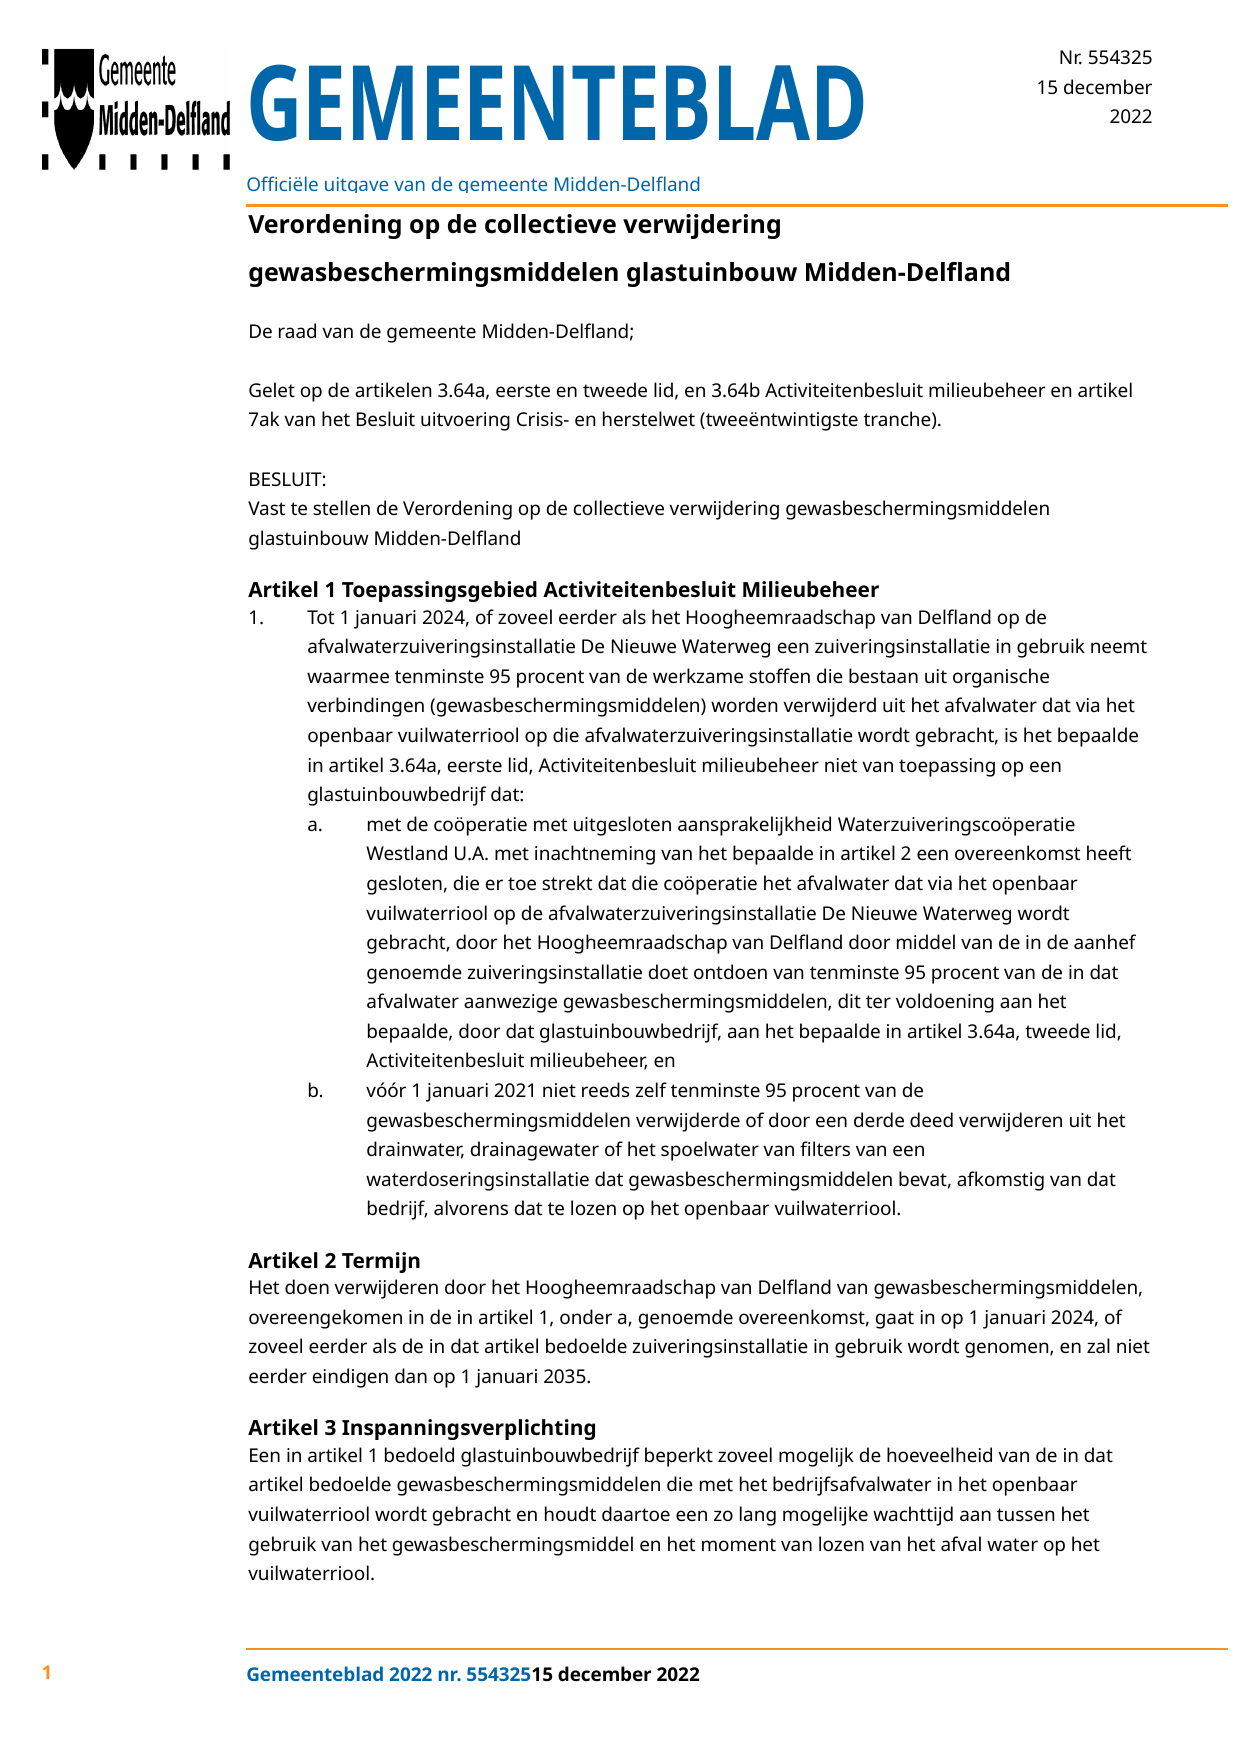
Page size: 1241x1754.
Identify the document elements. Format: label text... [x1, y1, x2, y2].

text BESLUIT: [248, 466, 1152, 492]
text Vast te stellen de Verordening op de collectieve verwijdering gewasbeschermingsmiddelen glastuinbouw Midden-Delfland [248, 495, 1152, 551]
text Artikel 3 Inspanningsverplichting [248, 1413, 1152, 1442]
text Artikel 1 Toepassingsgebied Activiteitenbesluit Milieubeheer [248, 575, 1152, 604]
text Verordening op de collectieve verwijdering gewasbeschermingsmiddelen glastuinbouw Midden-Delfland [248, 207, 1152, 288]
list vóór 1 januari 2021 niet reeds zelf tenminste 95 procent van de gewasbeschermingsmiddelen verwijderde of door een derde deed verwijderen uit het drainwater, drainagewater of het spoelwater van filters van een waterdoseringsinstallatie dat gewasbeschermingsmiddelen bevat, afkomstig van dat bedrijf, alvorens dat te lozen op het openbaar vuilwaterriool. [307, 1077, 1152, 1221]
text Gelet op de artikelen 3.64a, eerste en tweede lid, en 3.64b Activiteitenbesluit milieubeheer en artikel 7ak van het Besluit uitvoering Crisis- en herstelwet (tweeëntwintigste tranche). [248, 377, 1152, 432]
text De raad van de gemeente Midden-Delfland; [248, 318, 1152, 344]
picture [41, 47, 231, 172]
list Tot 1 januari 2024, of zoveel eerder als het Hoogheemraadschap van Delfland op de afvalwaterzuiveringsinstallatie De Nieuwe Waterweg een zuiveringsinstallatie in gebruik neemt waarmee tenminste 95 procent van de werkzame stoffen die bestaan uit organische verbindingen (gewasbeschermingsmiddelen) worden verwijderd uit het afvalwater dat via het openbaar vuilwaterriool op die afvalwaterzuiveringsinstallatie wordt gebracht, is het bepaalde in artikel 3.64a, eerste lid, Activiteitenbesluit milieubeheer niet van toepassing op een glastuinbouwbedrijf dat: [248, 604, 1152, 807]
text Een in artikel 1 bedoeld glastuinbouwbedrijf beperkt zoveel mogelijk de hoeveelheid van de in dat artikel bedoelde gewasbeschermingsmiddelen die met het bedrijfsafvalwater in het openbaar vuilwaterriool wordt gebracht en houdt daartoe een zo lang mogelijke wachttijd aan tussen het gebruik van het gewasbeschermingsmiddel en het moment van lozen van het afval water op het vuilwaterriool. [248, 1442, 1152, 1586]
list met de coöperatie met uitgesloten aansprakelijkheid Waterzuiveringscoöperatie Westland U.A. met inachtneming van het bepaalde in artikel 2 een overeenkomst heeft gesloten, die er toe strekt dat die coöperatie het afvalwater dat via het openbaar vuilwaterriool op de afvalwaterzuiveringsinstallatie De Nieuwe Waterweg wordt gebracht, door het Hoogheemraadschap van Delfland door middel van de in de aanhef genoemde zuiveringsinstallatie doet ontdoen van tenminste 95 procent van de in dat afvalwater aanwezige gewasbeschermingsmiddelen, dit ter voldoening aan het bepaalde, door dat glastuinbouwbedrijf, aan het bepaalde in artikel 3.64a, tweede lid, Activiteitenbesluit milieubeheer, en [307, 811, 1152, 1073]
text Artikel 2 Termijn [248, 1246, 1152, 1274]
text Het doen verwijderen door het Hoogheemraadschap van Delfland van gewasbeschermingsmiddelen, overeengekomen in de in artikel 1, onder a, genoemde overeenkomst, gaat in op 1 januari 2024, of zoveel eerder als de in dat artikel bedoelde zuiveringsinstallatie in gebruik wordt genomen, en zal niet eerder eindigen dan op 1 januari 2035. [248, 1274, 1152, 1389]
